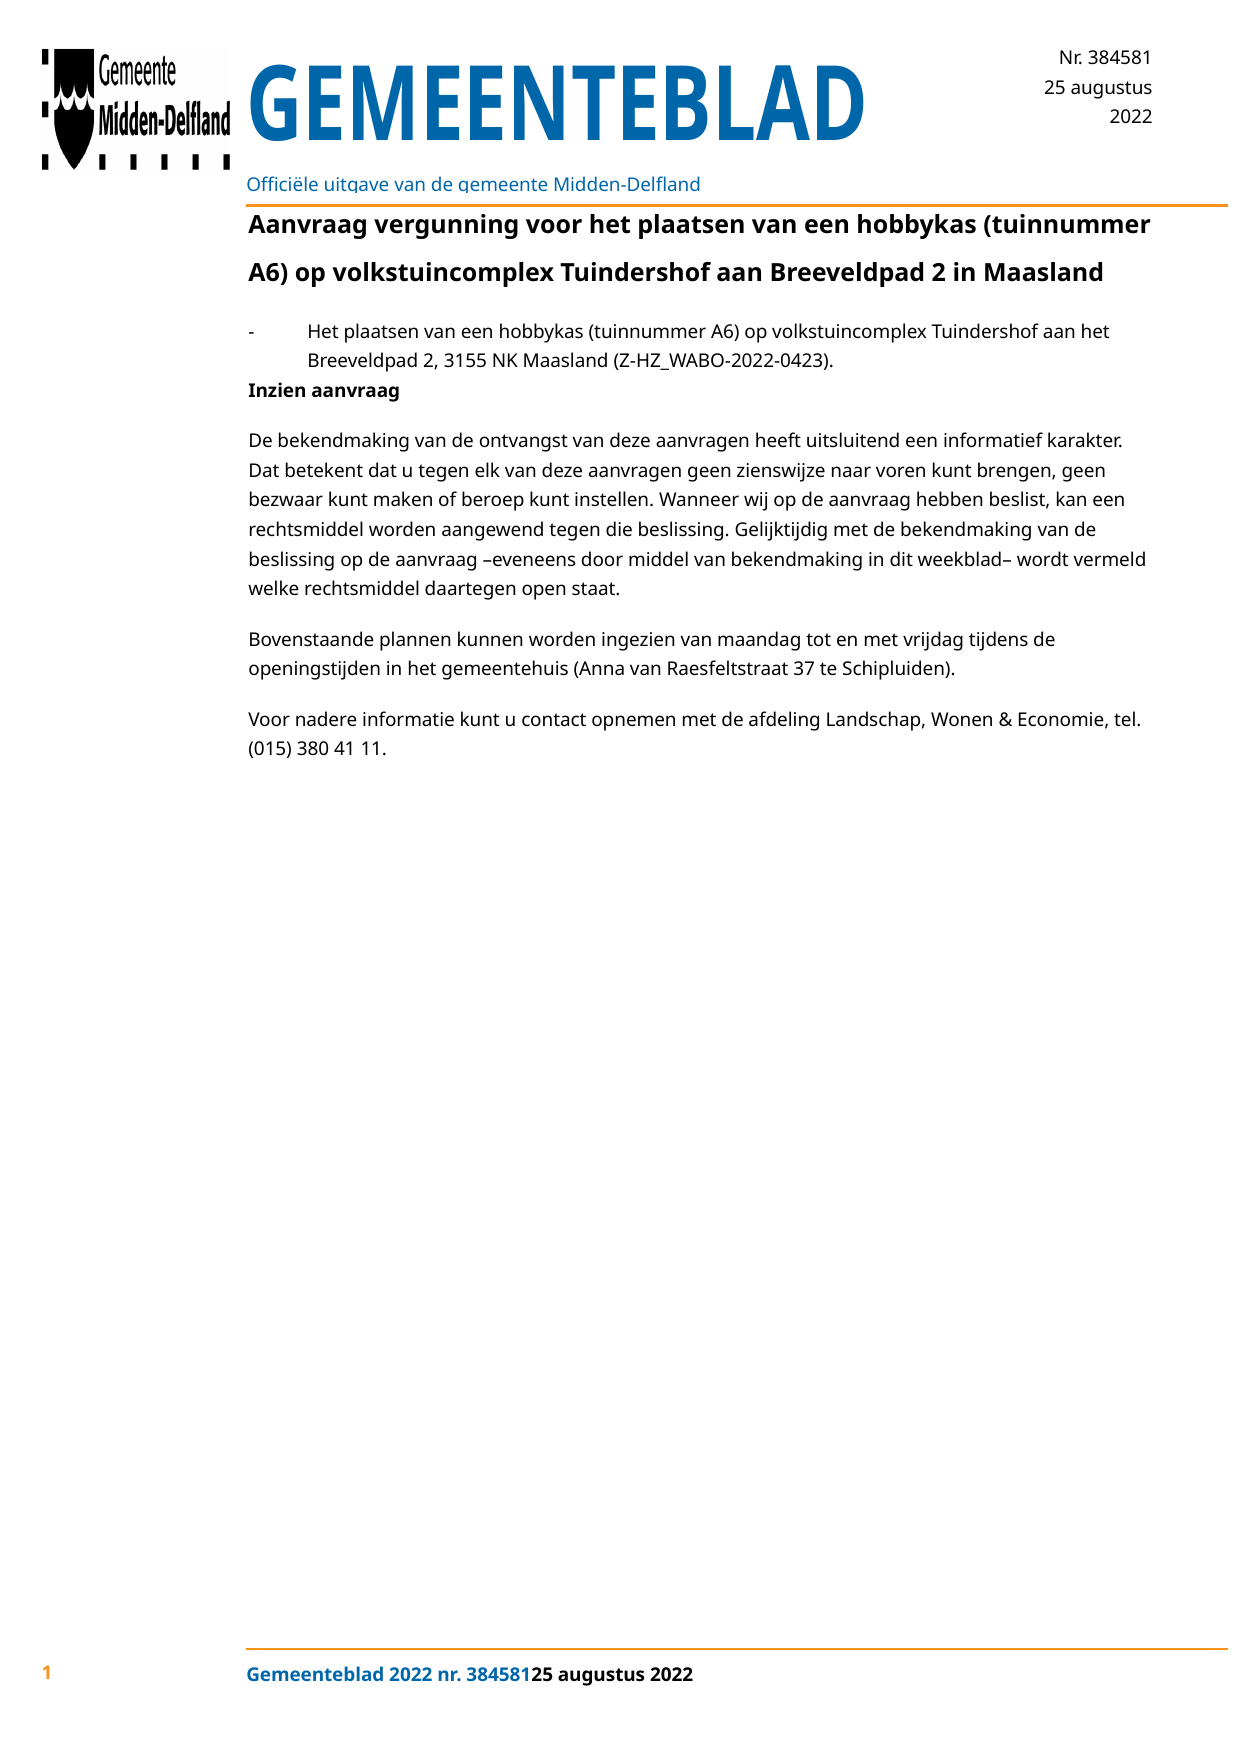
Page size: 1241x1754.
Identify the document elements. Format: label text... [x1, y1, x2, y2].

text Aanvraag vergunning voor het plaatsen van een hobbykas (tuinnummer A6) op volkstuincomplex Tuindershof aan Breeveldpad 2 in Maasland [248, 207, 1152, 288]
picture [41, 47, 231, 172]
list Het plaatsen van een hobbykas (tuinnummer A6) op volkstuincomplex Tuindershof aan het Breeveldpad 2, 3155 NK Maasland (Z-HZ_WABO-2022-0423). [248, 318, 1152, 373]
text De bekendmaking van de ontvangst van deze aanvragen heeft uitsluitend een informatief karakter. Dat betekent dat u tegen elk van deze aanvragen geen zienswijze naar voren kunt brengen, geen bezwaar kunt maken of beroep kunt instellen. Wanneer wij op de aanvraag hebben beslist, kan een rechtsmiddel worden aangewend tegen die beslissing. Gelijktijdig met de bekendmaking van de beslissing op de aanvraag –eveneens door middel van bekendmaking in dit weekblad– wordt vermeld welke rechtsmiddel daartegen open staat. [248, 427, 1152, 601]
text Bovenstaande plannen kunnen worden ingezien van maandag tot en met vrijdag tijdens de openingstijden in het gemeentehuis (Anna van Raesfeltstraat 37 te Schipluiden). [248, 626, 1152, 681]
text Inzien aanvraag [248, 377, 1152, 403]
text Voor nadere informatie kunt u contact opnemen met de afdeling Landschap, Wonen & Economie, tel. (015) 380 41 11. [248, 706, 1152, 761]
